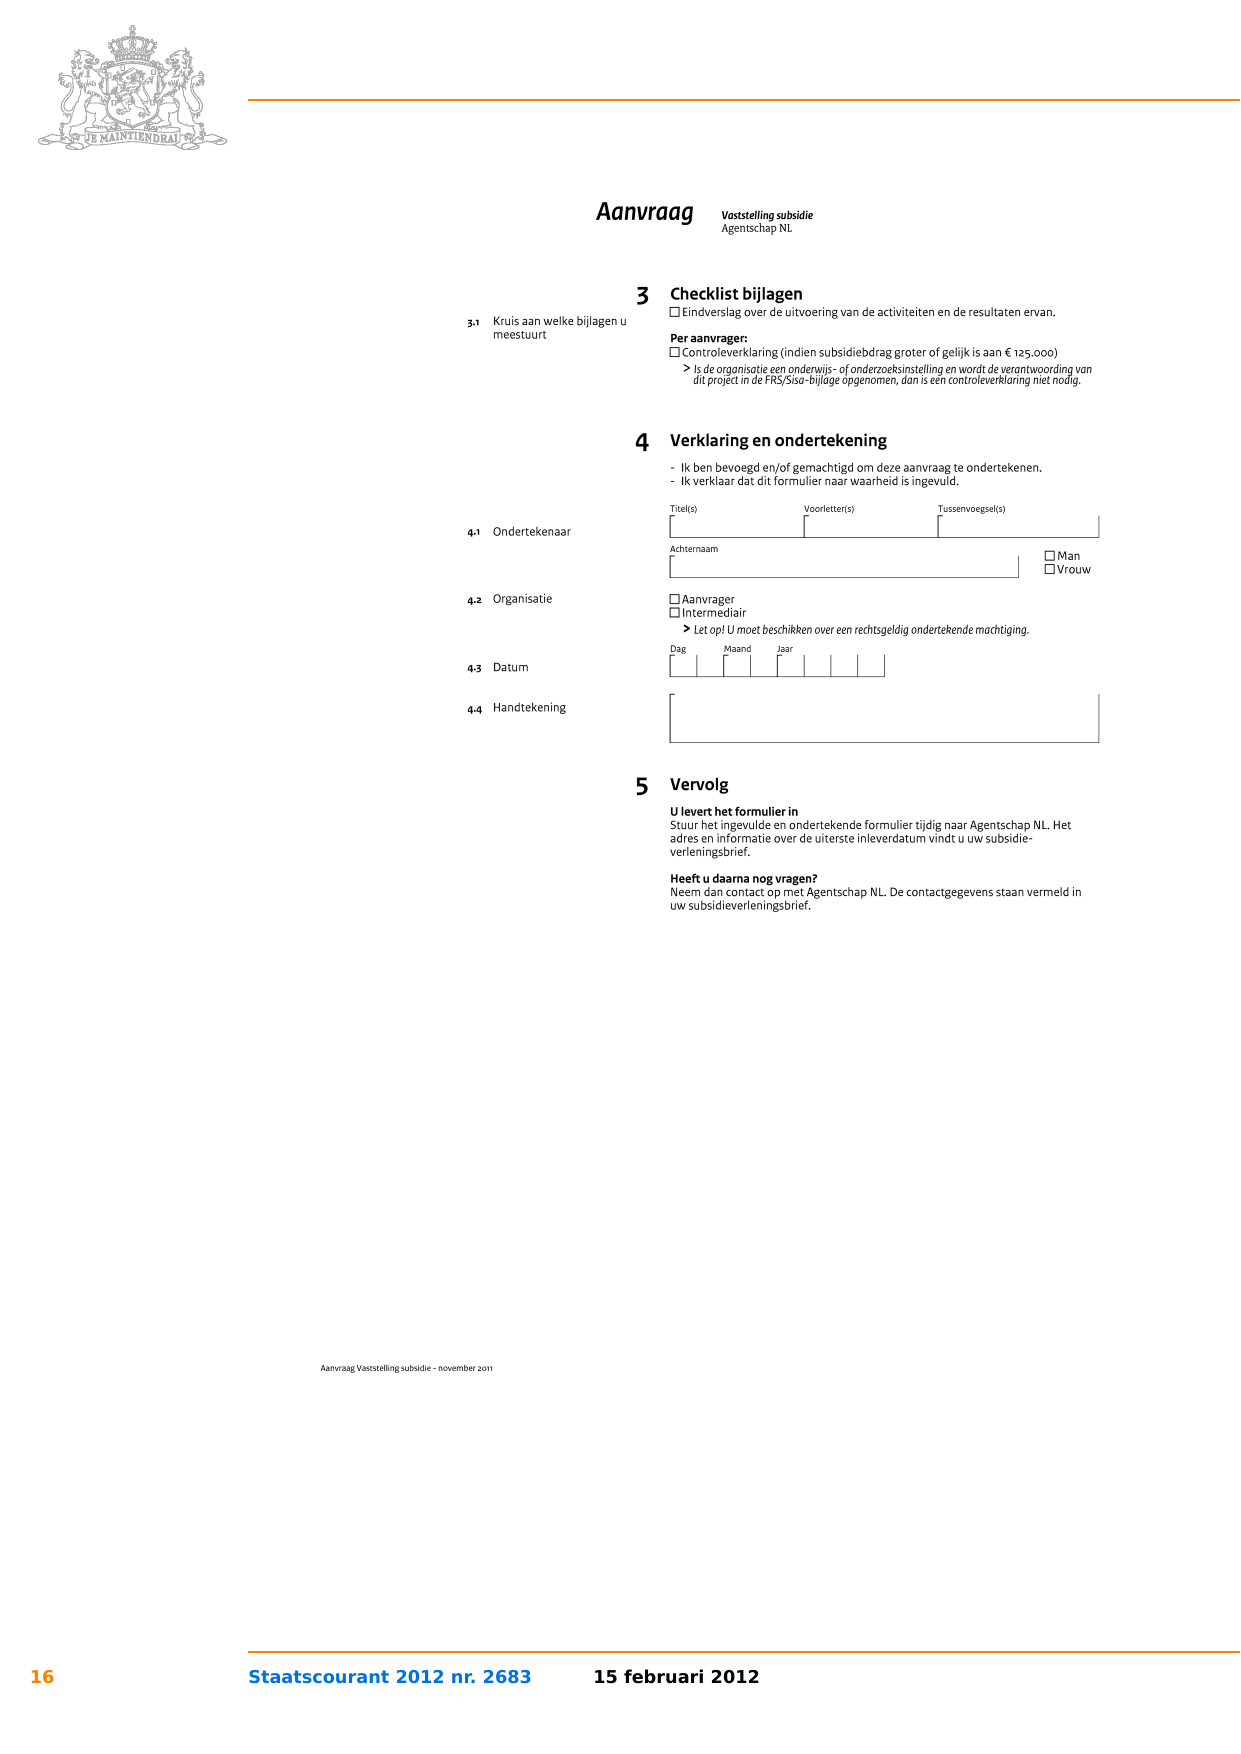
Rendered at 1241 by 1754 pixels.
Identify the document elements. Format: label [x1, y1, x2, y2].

picture [38, 25, 227, 150]
picture [248, 151, 1134, 1404]
